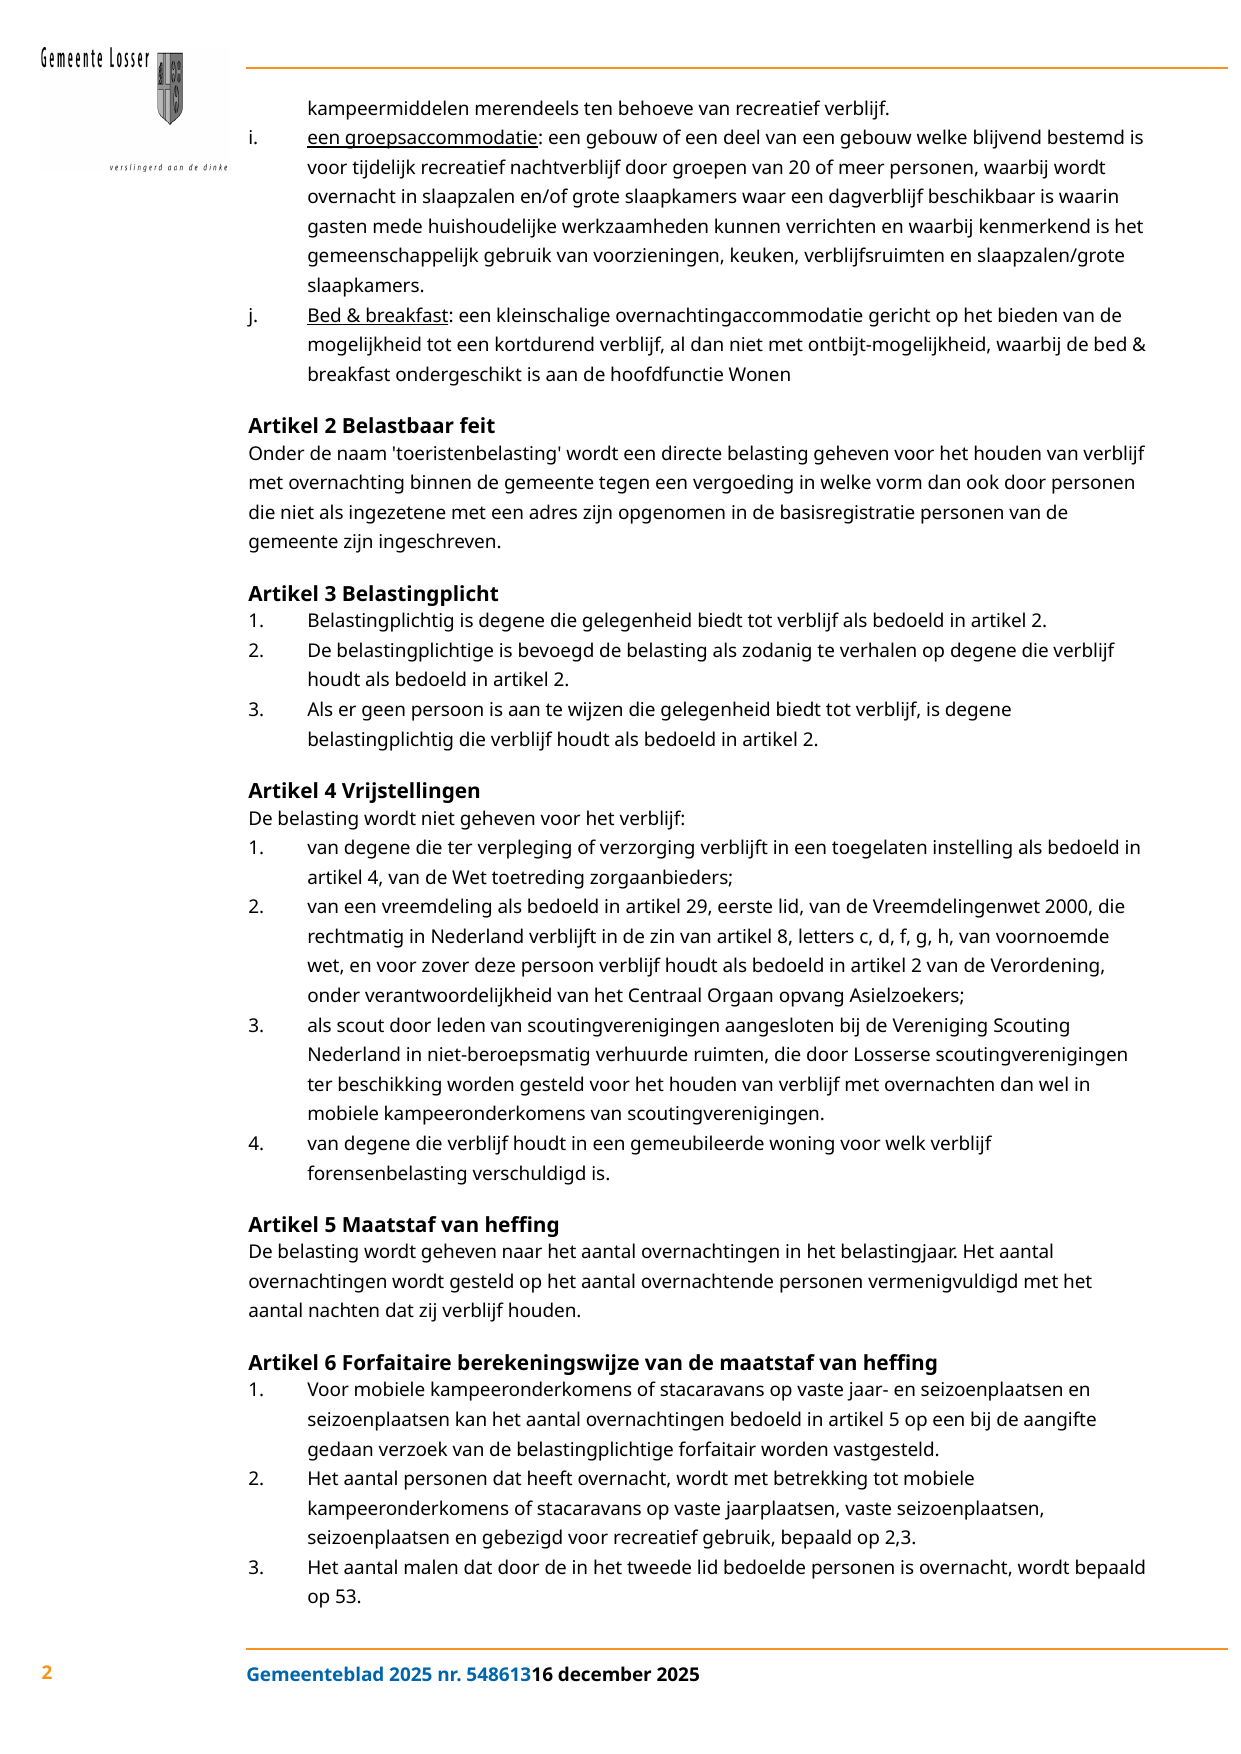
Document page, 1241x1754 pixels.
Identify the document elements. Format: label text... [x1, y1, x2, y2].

text Artikel 4 Vrijstellingen [248, 776, 1152, 805]
list Belastingplichtig is degene die gelegenheid biedt tot verblijf als bedoeld in artikel 2. [248, 607, 1152, 633]
text Artikel 6 Forfaitaire berekeningswijze van de maatstaf van heffing [248, 1348, 1152, 1377]
text Onder de naam 'toeristenbelasting' wordt een directe belasting geheven voor het houden van verblijf met overnachting binnen de gemeente tegen een vergoeding in welke vorm dan ook door personen die niet als ingezetene met een adres zijn opgenomen in de basisregistratie personen van de gemeente zijn ingeschreven. [248, 440, 1152, 554]
text De belasting wordt niet geheven voor het verblijf: [248, 805, 1152, 830]
text Artikel 3 Belastingplicht [248, 579, 1152, 607]
list Voor mobiele kampeeronderkomens of stacaravans op vaste jaar- en seizoenplaatsen en seizoenplaatsen kan het aantal overnachtingen bedoeld in artikel 5 op een bij de aangifte gedaan verzoek van de belastingplichtige forfaitair worden vastgesteld. [248, 1377, 1152, 1461]
list Bed & breakfast: een kleinschalige overnachtingaccommodatie gericht op het bieden van de mogelijkheid tot een kortdurend verblijf, al dan niet met ontbijt-mogelijkheid, waarbij de bed & breakfast ondergeschikt is aan de hoofdfunctie Wonen [248, 302, 1152, 387]
text Artikel 2 Belastbaar feit [248, 411, 1152, 440]
list kampeermiddelen merendeels ten behoeve van recreatief verblijf. [248, 95, 1152, 121]
list Het aantal personen dat heeft overnacht, wordt met betrekking tot mobiele kampeeronderkomens of stacaravans op vaste jaarplaatsen, vaste seizoenplaatsen, seizoenplaatsen en gebezigd voor recreatief gebruik, bepaald op 2,3. [248, 1465, 1152, 1550]
list van degene die ter verpleging of verzorging verblijft in een toegelaten instelling als bedoeld in artikel 4, van de Wet toetreding zorgaanbieders; [248, 834, 1152, 889]
list van een vreemdeling als bedoeld in artikel 29, eerste lid, van de Vreemdelingenwet 2000, die rechtmatig in Nederland verblijft in de zin van artikel 8, letters c, d, f, g, h, van voornoemde wet, en voor zover deze persoon verblijf houdt als bedoeld in artikel 2 van de Verordening, onder verantwoordelijkheid van het Centraal Orgaan opvang Asielzoekers; [248, 893, 1152, 1008]
picture [41, 47, 231, 172]
list een groepsaccommodatie: een gebouw of een deel van een gebouw welke blijvend bestemd is voor tijdelijk recreatief nachtverblijf door groepen van 20 of meer personen, waarbij wordt overnacht in slaapzalen en/of grote slaapkamers waar een dagverblijf beschikbaar is waarin gasten mede huishoudelijke werkzaamheden kunnen verrichten en waarbij kenmerkend is het gemeenschappelijk gebruik van voorzieningen, keuken, verblijfsruimten en slaapzalen/grote slaapkamers. [248, 124, 1152, 298]
text De belasting wordt geheven naar het aantal overnachtingen in het belastingjaar. Het aantal overnachtingen wordt gesteld op het aantal overnachtende personen vermenigvuldigd met het aantal nachten dat zij verblijf houden. [248, 1238, 1152, 1323]
list van degene die verblijf houdt in een gemeubileerde woning voor welk verblijf forensenbelasting verschuldigd is. [248, 1130, 1152, 1185]
list De belastingplichtige is bevoegd de belasting als zodanig te verhalen op degene die verblijf houdt als bedoeld in artikel 2. [248, 637, 1152, 692]
list Als er geen persoon is aan te wijzen die gelegenheid biedt tot verblijf, is degene belastingplichtig die verblijf houdt als bedoeld in artikel 2. [248, 696, 1152, 752]
list als scout door leden van scoutingverenigingen aangesloten bij de Vereniging Scouting Nederland in niet-beroepsmatig verhuurde ruimten, die door Losserse scoutingverenigingen ter beschikking worden gesteld voor het houden van verblijf met overnachten dan wel in mobiele kampeeronderkomens van scoutingverenigingen. [248, 1012, 1152, 1126]
list Het aantal malen dat door de in het tweede lid bedoelde personen is overnacht, wordt bepaald op 53. [248, 1554, 1152, 1609]
text Artikel 5 Maatstaf van heffing [248, 1210, 1152, 1238]
